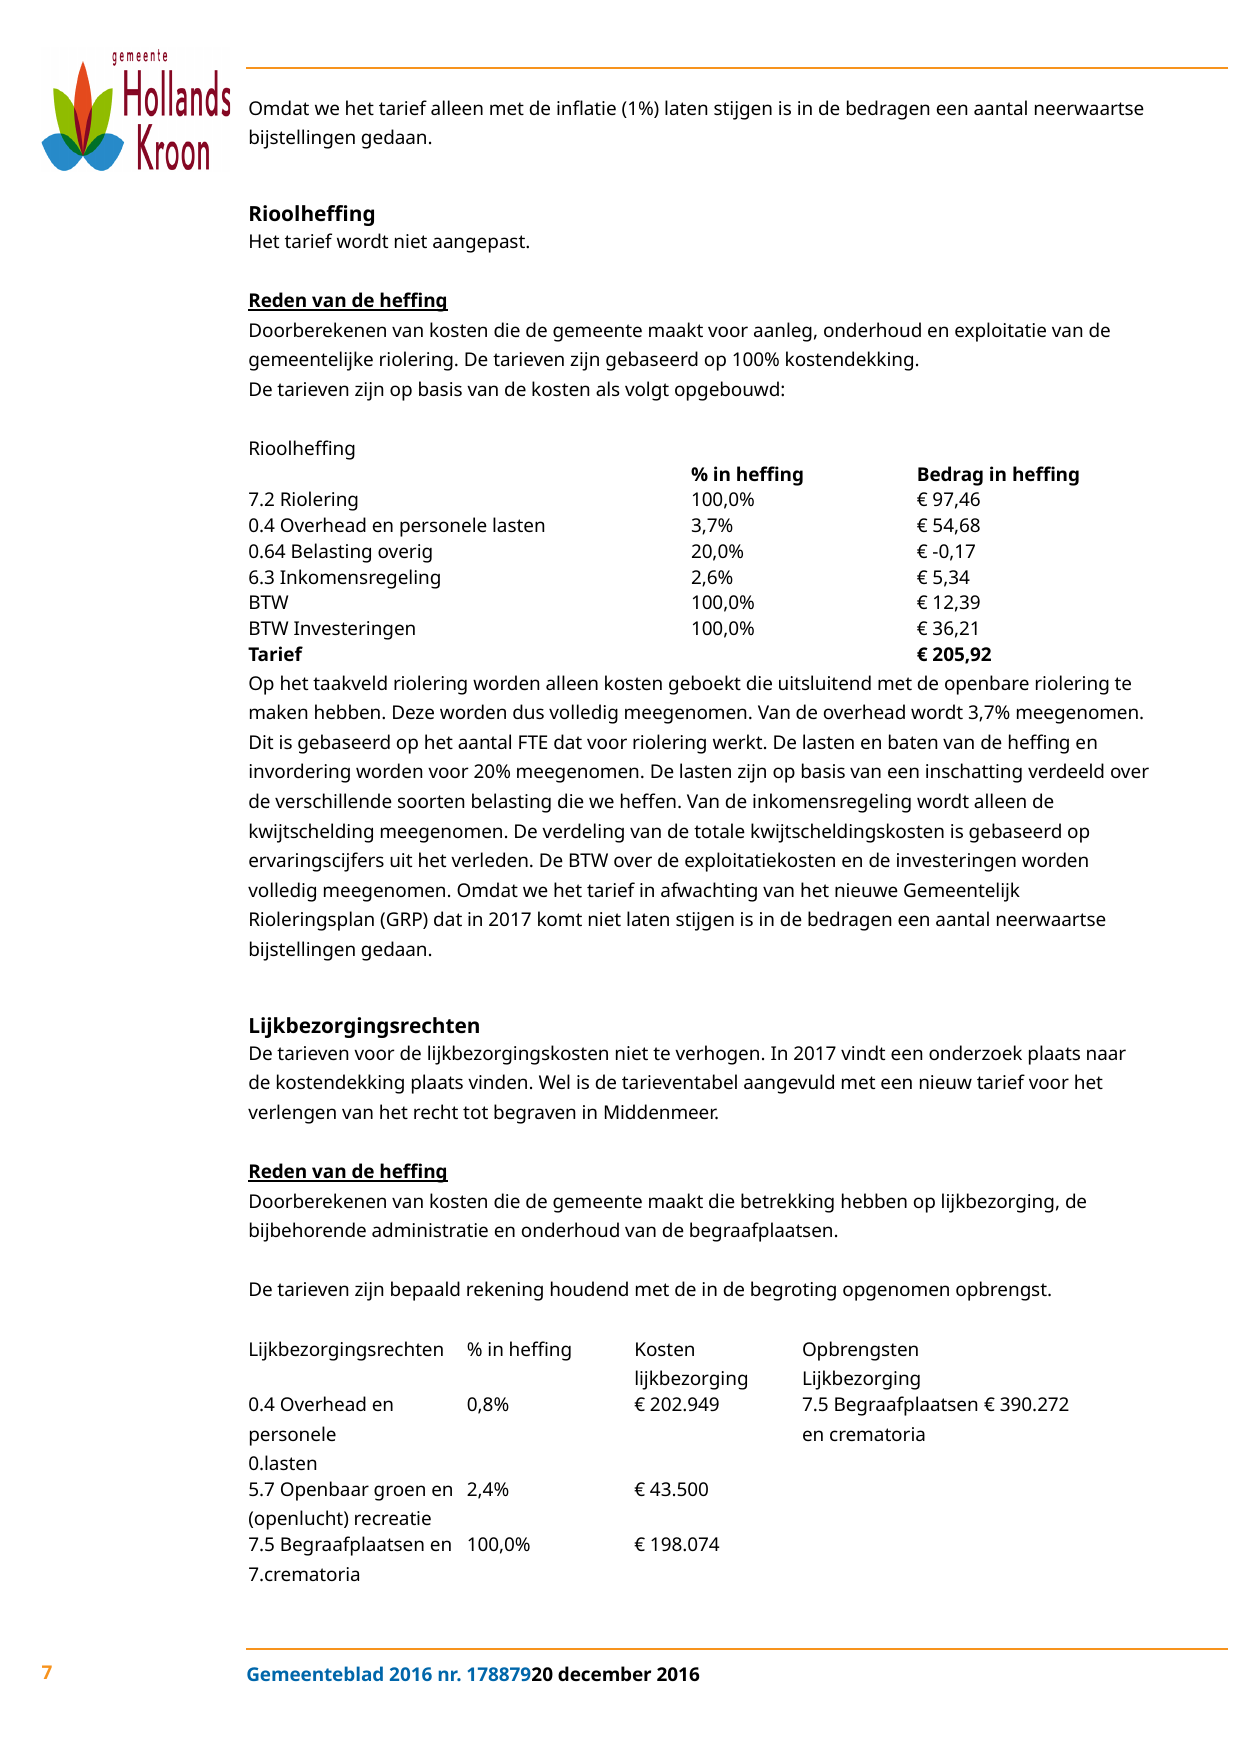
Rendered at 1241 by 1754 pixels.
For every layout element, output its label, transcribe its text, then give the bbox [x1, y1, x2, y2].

table_cell € -0,17 [917, 538, 1152, 564]
table_cell 7.5 Begraafplaatsen en 7.crematoria [248, 1531, 467, 1587]
table_cell € 54,68 [917, 513, 1152, 538]
table_cell 100,0% [691, 487, 917, 512]
table_cell 0,8% [467, 1391, 634, 1476]
table_cell 0.4 Overhead en personele 0.lasten [248, 1391, 467, 1476]
table_cell 100,0% [467, 1531, 634, 1587]
table_cell € 36,21 [917, 615, 1152, 641]
table_header % in heffing [467, 1336, 634, 1391]
table_cell [691, 641, 917, 667]
table_cell 3,7% [691, 513, 917, 538]
text Rioolheffing [248, 199, 1152, 228]
text De tarieven voor de lijkbezorgingskosten niet te verhogen. In 2017 vindt een onderzoek plaats naar de kostendekking plaats vinden. Wel is de tarieventabel aangevuld met een nieuw tarief voor het verlengen van het recht tot begraven in Middenmeer. [248, 1040, 1152, 1125]
table_cell Bedrag in heffing [917, 461, 1152, 487]
table_cell € 198.074 [634, 1531, 802, 1587]
table_cell Tarief [248, 641, 691, 667]
table_cell [984, 1531, 1152, 1587]
text Doorberekenen van kosten die de gemeente maakt die betrekking hebben op lijkbezorging, de bijbehorende administratie en onderhoud van de begraafplaatsen. [248, 1188, 1152, 1243]
table_header [917, 435, 1152, 461]
picture [41, 47, 231, 172]
table_cell 7.5 Begraafplaatsen en crematoria [802, 1391, 984, 1476]
table_cell € 390.272 [984, 1391, 1152, 1476]
text Doorberekenen van kosten die de gemeente maakt voor aanleg, onderhoud en exploitatie van de gemeentelijke riolering. De tarieven zijn gebaseerd op 100% kostendekking. [248, 317, 1152, 372]
table_cell € 205,92 [917, 641, 1152, 667]
table_cell % in heffing [691, 461, 917, 487]
text Het tarief wordt niet aangepast. [248, 228, 1152, 254]
table_header Kosten lijkbezorging [634, 1336, 802, 1391]
table_cell 0.4 Overhead en personele lasten [248, 513, 691, 538]
text Reden van de heffing [248, 1158, 1152, 1184]
table_header [984, 1336, 1152, 1391]
table_cell 100,0% [691, 590, 917, 615]
table_cell 5.7 Openbaar groen en (openlucht) recreatie [248, 1476, 467, 1531]
text De tarieven zijn op basis van de kosten als volgt opgebouwd: [248, 376, 1152, 402]
table_header Opbrengsten Lijkbezorging [802, 1336, 984, 1391]
table_cell 20,0% [691, 538, 917, 564]
table_cell 2,4% [467, 1476, 634, 1531]
table_header Rioolheffing [248, 435, 691, 461]
table_cell € 5,34 [917, 564, 1152, 589]
text Lijkbezorgingsrechten [248, 1011, 1152, 1040]
table_header [691, 435, 917, 461]
text Omdat we het tarief alleen met de inflatie (1%) laten stijgen is in de bedragen een aantal neerwaartse bijstellingen gedaan. [248, 95, 1152, 150]
table_cell € 97,46 [917, 487, 1152, 512]
text Reden van de heffing [248, 287, 1152, 313]
table_cell BTW Investeringen [248, 615, 691, 641]
table_cell € 43.500 [634, 1476, 802, 1531]
table_cell 2,6% [691, 564, 917, 589]
table_cell € 202.949 [634, 1391, 802, 1476]
text De tarieven zijn bepaald rekening houdend met de in de begroting opgenomen opbrengst. [248, 1277, 1152, 1302]
table_cell 6.3 Inkomensregeling [248, 564, 691, 589]
text Op het taakveld riolering worden alleen kosten geboekt die uitsluitend met de openbare riolering te maken hebben. Deze worden dus volledig meegenomen. Van de overhead wordt 3,7% meegenomen. Dit is gebaseerd op het aantal FTE dat voor riolering werkt. De lasten en baten van de heffing en invordering worden voor 20% meegenomen. De lasten zijn op basis van een inschatting verdeeld over de verschillende soorten belasting die we heffen. Van de inkomensregeling wordt alleen de kwijtschelding meegenomen. De verdeling van de totale kwijtscheldingskosten is gebaseerd op ervaringscijfers uit het verleden. De BTW over de exploitatiekosten en de investeringen worden volledig meegenomen. Omdat we het tarief in afwachting van het nieuwe Gemeentelijk Rioleringsplan (GRP) dat in 2017 komt niet laten stijgen is in de bedragen een aantal neerwaartse bijstellingen gedaan. [248, 670, 1152, 962]
table_cell 7.2 Riolering [248, 487, 691, 512]
table_cell [984, 1476, 1152, 1531]
table_header Lijkbezorgingsrechten [248, 1336, 467, 1391]
table_cell BTW [248, 590, 691, 615]
table_cell [802, 1476, 984, 1531]
table_cell [802, 1531, 984, 1587]
table_cell 0.64 Belasting overig [248, 538, 691, 564]
table_cell [248, 461, 691, 487]
table_cell € 12,39 [917, 590, 1152, 615]
table_cell 100,0% [691, 615, 917, 641]
